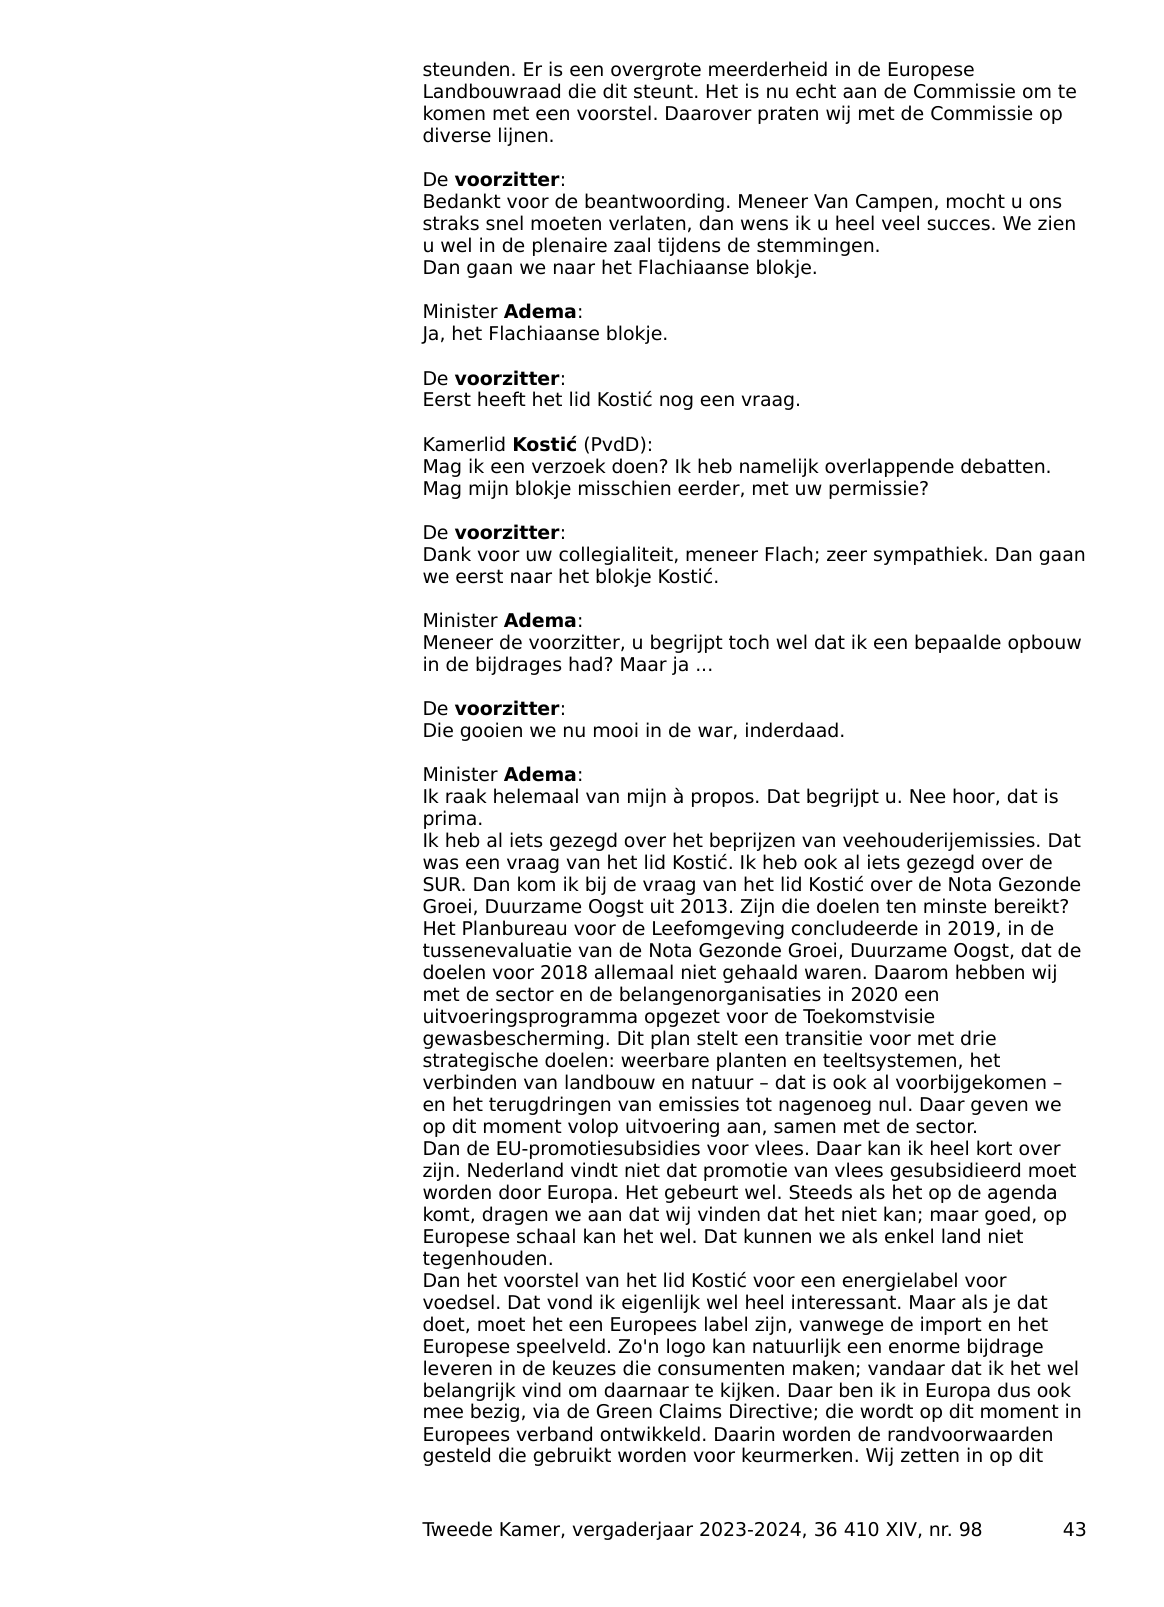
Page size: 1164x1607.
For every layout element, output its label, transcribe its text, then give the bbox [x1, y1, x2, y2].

text Eerst heeft het lid Kostić nog een vraag. [422, 389, 1087, 411]
text Dan het voorstel van het lid Kostić voor een energielabel voor voedsel. Dat vond ik eigenlijk wel heel interessant. Maar als je dat doet, moet het een Europees label zijn, vanwege de import en het Europese speelveld. Zo'n logo kan natuurlijk een enorme bijdrage leveren in de keuzes die consumenten maken; vandaar dat ik het wel belangrijk vind om daarnaar te kijken. Daar ben ik in Europa dus ook mee bezig, via de Green Claims Directive; die wordt op dit moment in Europees verband ontwikkeld. Daarin worden de randvoorwaarden gesteld die gebruikt worden voor keurmerken. Wij zetten in op dit [422, 1269, 1087, 1467]
text Kamerlid Kostić (PvdD): [422, 433, 1087, 456]
text Ik raak helemaal van mijn à propos. Dat begrijpt u. Nee hoor, dat is prima. [422, 786, 1087, 830]
text De voorzitter: [422, 522, 1087, 544]
text Ja, het Flachiaanse blokje. [422, 323, 1087, 345]
text Dank voor uw collegialiteit, meneer Flach; zeer sympathiek. Dan gaan we eerst naar het blokje Kostić. [422, 544, 1087, 588]
text De voorzitter: [422, 169, 1087, 191]
text Bedankt voor de beantwoording. Meneer Van Campen, mocht u ons straks snel moeten verlaten, dan wens ik u heel veel succes. We zien u wel in de plenaire zaal tijdens de stemmingen. [422, 191, 1087, 257]
text Meneer de voorzitter, u begrijpt toch wel dat ik een bepaalde opbouw in de bijdrages had? Maar ja ... [422, 632, 1087, 676]
text Dan de EU-promotiesubsidies voor vlees. Daar kan ik heel kort over zijn. Nederland vindt niet dat promotie van vlees gesubsidieerd moet worden door Europa. Het gebeurt wel. Steeds als het op de agenda komt, dragen we aan dat wij vinden dat het niet kan; maar goed, op Europese schaal kan het wel. Dat kunnen we als enkel land niet tegenhouden. [422, 1138, 1087, 1269]
text Mag ik een verzoek doen? Ik heb namelijk overlappende debatten. Mag mijn blokje misschien eerder, met uw permissie? [422, 456, 1087, 499]
text Die gooien we nu mooi in de war, inderdaad. [422, 720, 1087, 742]
text Dan gaan we naar het Flachiaanse blokje. [422, 257, 1087, 279]
text De voorzitter: [422, 367, 1087, 389]
text De voorzitter: [422, 698, 1087, 720]
text steunden. Er is een overgrote meerderheid in de Europese Landbouwraad die dit steunt. Het is nu echt aan de Commissie om te komen met een voorstel. Daarover praten wij met de Commissie op diverse lijnen. [422, 59, 1087, 147]
text Minister Adema: [422, 610, 1087, 632]
text Ik heb al iets gezegd over het beprijzen van veehouderijemissies. Dat was een vraag van het lid Kostić. Ik heb ook al iets gezegd over de SUR. Dan kom ik bij de vraag van het lid Kostić over de Nota Gezonde Groei, Duurzame Oogst uit 2013. Zijn die doelen ten minste bereikt? Het Planbureau voor de Leefomgeving concludeerde in 2019, in de tussenevaluatie van de Nota Gezonde Groei, Duurzame Oogst, dat de doelen voor 2018 allemaal niet gehaald waren. Daarom hebben wij met de sector en de belangenorganisaties in 2020 een uitvoeringsprogramma opgezet voor de Toekomstvisie gewasbescherming. Dit plan stelt een transitie voor met drie strategische doelen: weerbare planten en teeltsystemen, het verbinden van landbouw en natuur – dat is ook al voorbijgekomen – en het terugdringen van emissies tot nagenoeg nul. Daar geven we op dit moment volop uitvoering aan, samen met de sector. [422, 830, 1087, 1138]
text Minister Adema: [422, 764, 1087, 786]
text Minister Adema: [422, 301, 1087, 323]
